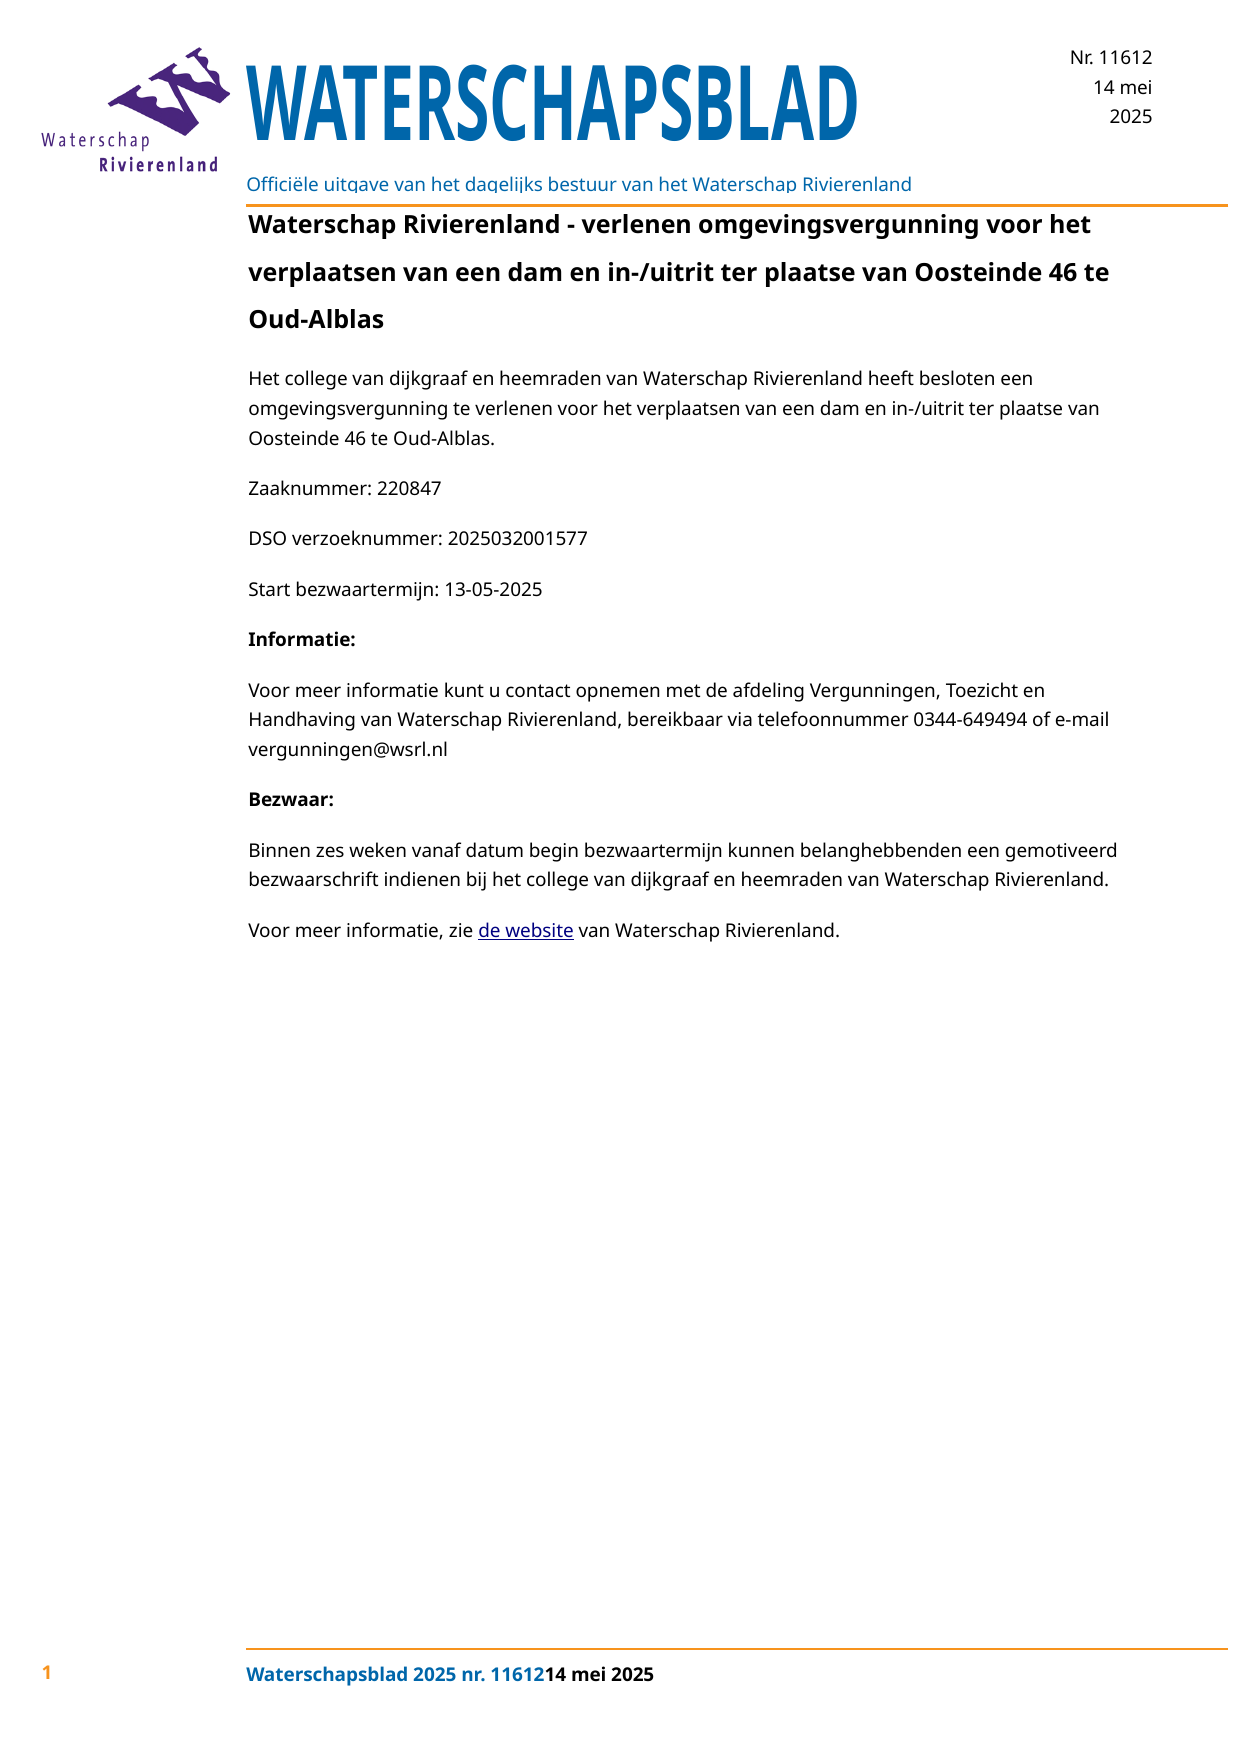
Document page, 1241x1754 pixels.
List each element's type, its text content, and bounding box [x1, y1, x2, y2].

text Voor meer informatie, zie de website van Waterschap Rivierenland. [248, 917, 1152, 942]
text Start bezwaartermijn: 13-05-2025 [248, 576, 1152, 602]
text Waterschap Rivierenland - verlenen omgevingsvergunning voor het verplaatsen van een dam en in-/uitrit ter plaatse van Oosteinde 46 te Oud-Alblas [248, 207, 1152, 336]
text DSO verzoeknummer: 2025032001577 [248, 526, 1152, 551]
text Informatie: [248, 626, 1152, 652]
text Bezwaar: [248, 786, 1152, 812]
text Binnen zes weken vanaf datum begin bezwaartermijn kunnen belanghebbenden een gemotiveerd bezwaarschrift indienen bij het college van dijkgraaf en heemraden van Waterschap Rivierenland. [248, 837, 1152, 892]
text Zaaknummer: 220847 [248, 475, 1152, 501]
text Het college van dijkgraaf en heemraden van Waterschap Rivierenland heeft besloten een omgevingsvergunning te verlenen voor het verplaatsen van een dam en in-/uitrit ter plaatse van Oosteinde 46 te Oud-Alblas. [248, 366, 1152, 450]
picture [41, 47, 231, 172]
text Voor meer informatie kunt u contact opnemen met de afdeling Vergunningen, Toezicht en Handhaving van Waterschap Rivierenland, bereikbaar via telefoonnummer 0344-649494 of e-mail vergunningen@wsrl.nl [248, 677, 1152, 762]
